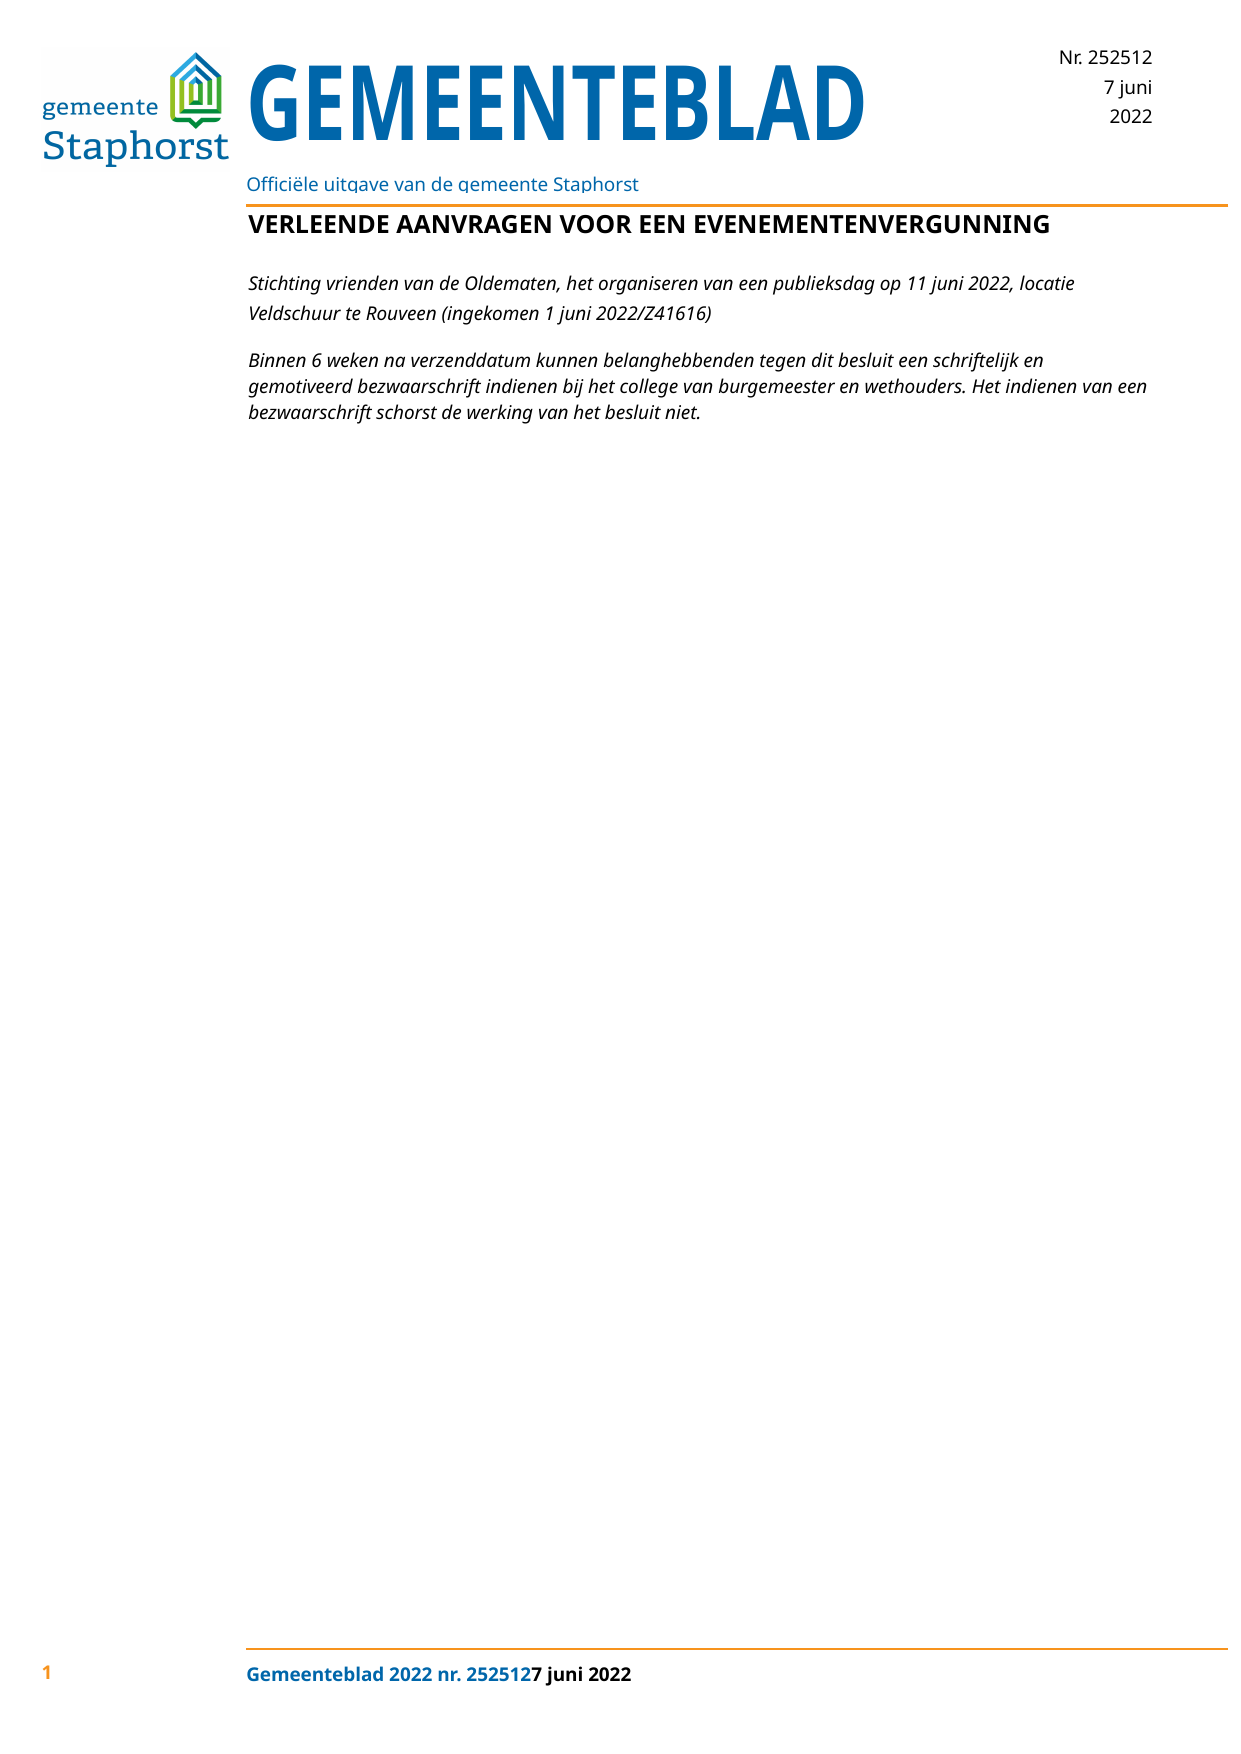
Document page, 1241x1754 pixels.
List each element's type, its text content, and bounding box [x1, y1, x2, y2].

text Stichting vrienden van de Oldematen, het organiseren van een publieksdag op 11 juni 2022, locatie Veldschuur te Rouveen (ingekomen 1 juni 2022/Z41616) [248, 270, 1152, 326]
picture [41, 47, 231, 172]
text Binnen 6 weken na verzenddatum kunnen belanghebbenden tegen dit besluit een schriftelijk en gemotiveerd bezwaarschrift indienen bij het college van burgemeester en wethouders. Het indienen van een bezwaarschrift schorst de werking van het besluit niet. [248, 348, 1152, 425]
text VERLEENDE AANVRAGEN VOOR EEN EVENEMENTENVERGUNNING [248, 207, 1152, 241]
